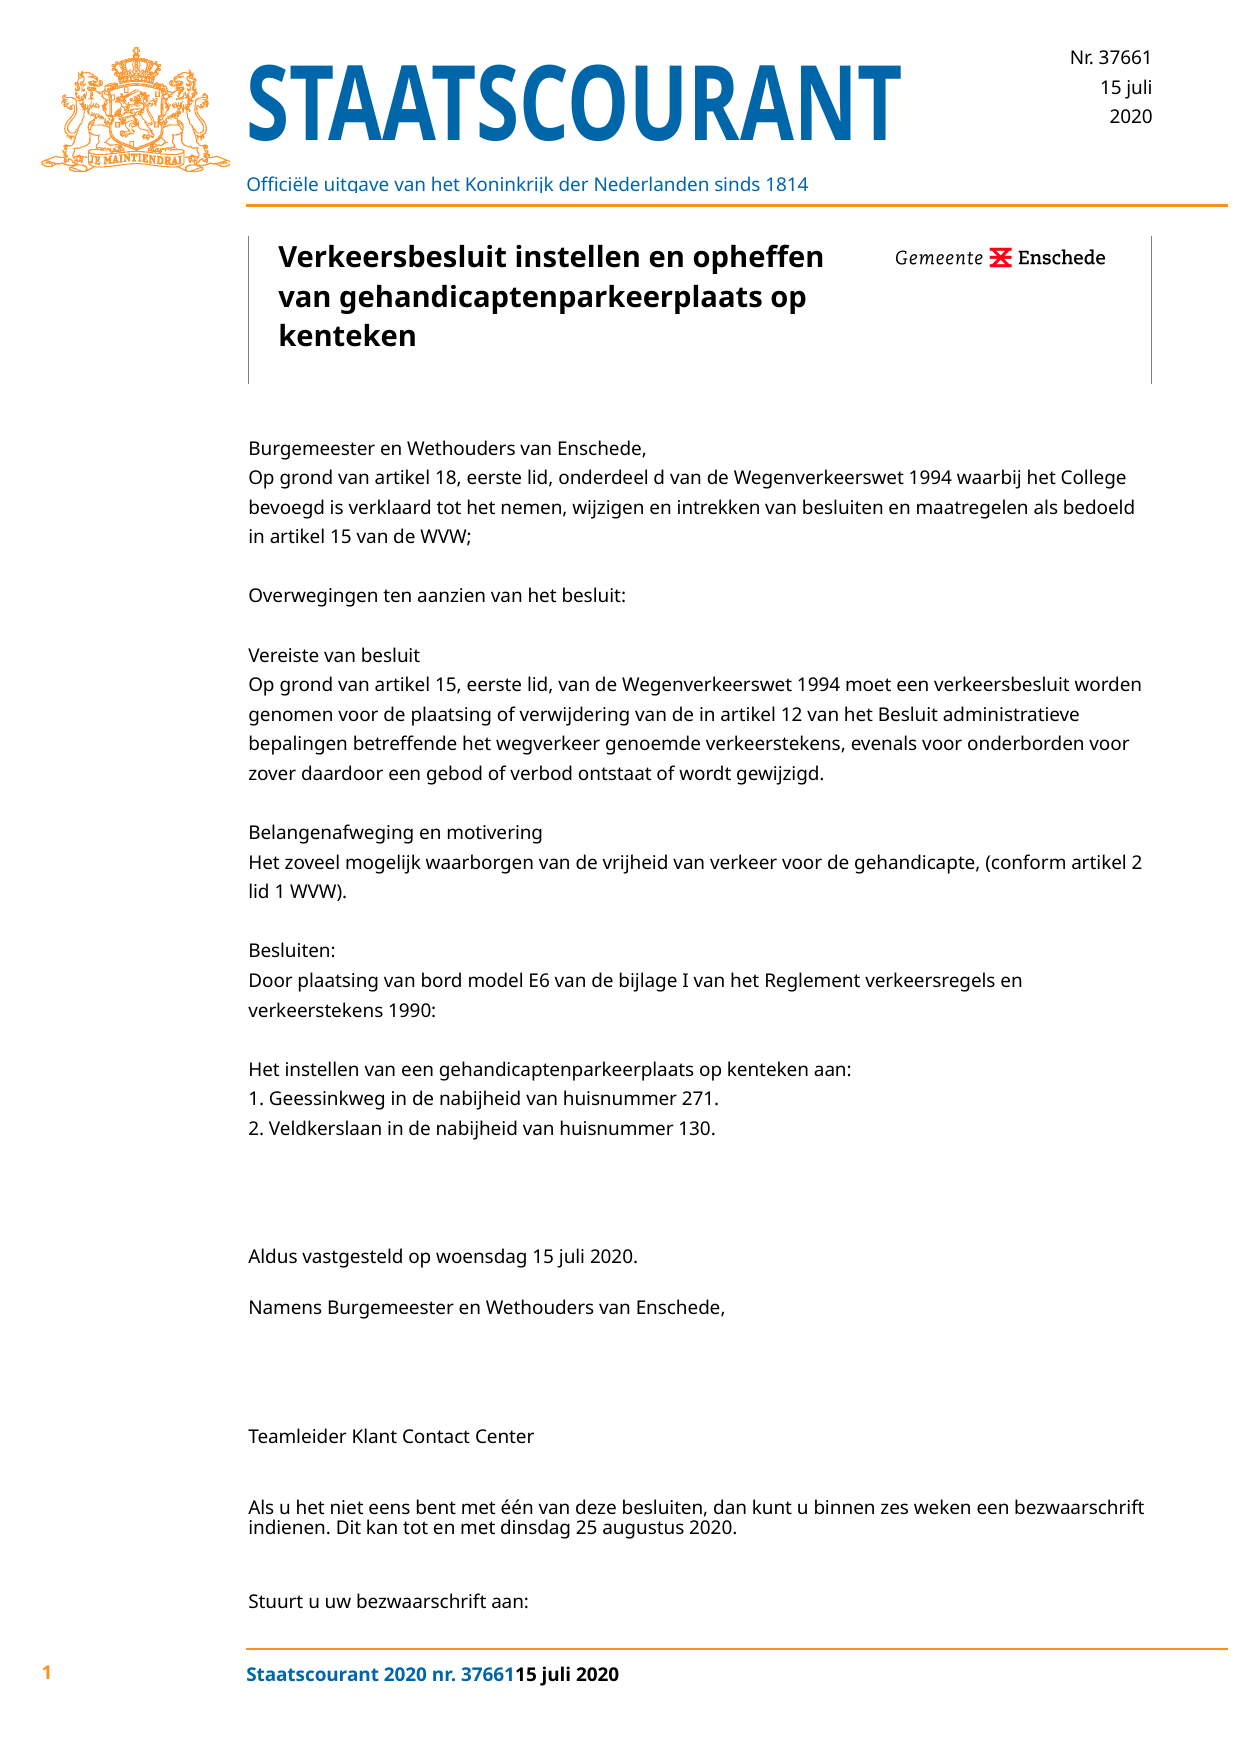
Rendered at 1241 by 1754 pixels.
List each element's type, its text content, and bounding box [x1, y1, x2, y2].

picture [882, 236, 1119, 279]
text Teamleider Klant Contact Center [248, 1423, 1152, 1449]
picture [41, 47, 231, 172]
text Belangenafweging en motivering [248, 819, 1152, 845]
text Op grond van artikel 18, eerste lid, onderdeel d van de Wegenverkeerswet 1994 waarbij het College bevoegd is verklaard tot het nemen, wijzigen en intrekken van besluiten en maatregelen als bedoeld in artikel 15 van de WVW; [248, 464, 1152, 549]
text Overwegingen ten aanzien van het besluit: [248, 583, 1152, 608]
text Besluiten: [248, 938, 1152, 963]
text Het zoveel mogelijk waarborgen van de vrijheid van verkeer voor de gehandicapte, (conform artikel 2 lid 1 WVW). [248, 849, 1152, 904]
text Burgemeester en Wethouders van Enschede, [248, 435, 1152, 460]
table_header [850, 236, 1151, 384]
text Vereiste van besluit [248, 642, 1152, 667]
text Namens Burgemeester en Wethouders van Enschede, [248, 1294, 1152, 1320]
text 2. Veldkerslaan in de nabijheid van huisnummer 130. [248, 1115, 1152, 1141]
text Het instellen van een gehandicaptenparkeerplaats op kenteken aan: [248, 1056, 1152, 1082]
text Aldus vastgesteld op woensdag 15 juli 2020. [248, 1243, 1152, 1269]
text Stuurt u uw bezwaarschrift aan: [248, 1593, 1152, 1612]
text Als u het niet eens bent met één van deze besluiten, dan kunt u binnen zes weken een bezwaarschrift indienen. Dit kan tot en met dinsdag 25 augustus 2020. [248, 1499, 1152, 1538]
text Door plaatsing van bord model E6 van de bijlage I van het Reglement verkeersregels en verkeerstekens 1990: [248, 967, 1152, 1022]
table_header Verkeersbesluit instellen en opheffen van gehandicaptenparkeerplaats op kenteken [249, 236, 850, 384]
text 1. Geessinkweg in de nabijheid van huisnummer 271. [248, 1086, 1152, 1111]
text Op grond van artikel 15, eerste lid, van de Wegenverkeerswet 1994 moet een verkeersbesluit worden genomen voor de plaatsing of verwijdering van de in artikel 12 van het Besluit administratieve bepalingen betreffende het wegverkeer genoemde verkeerstekens, evenals voor onderborden voor zover daardoor een gebod of verbod ontstaat of wordt gewijzigd. [248, 671, 1152, 786]
